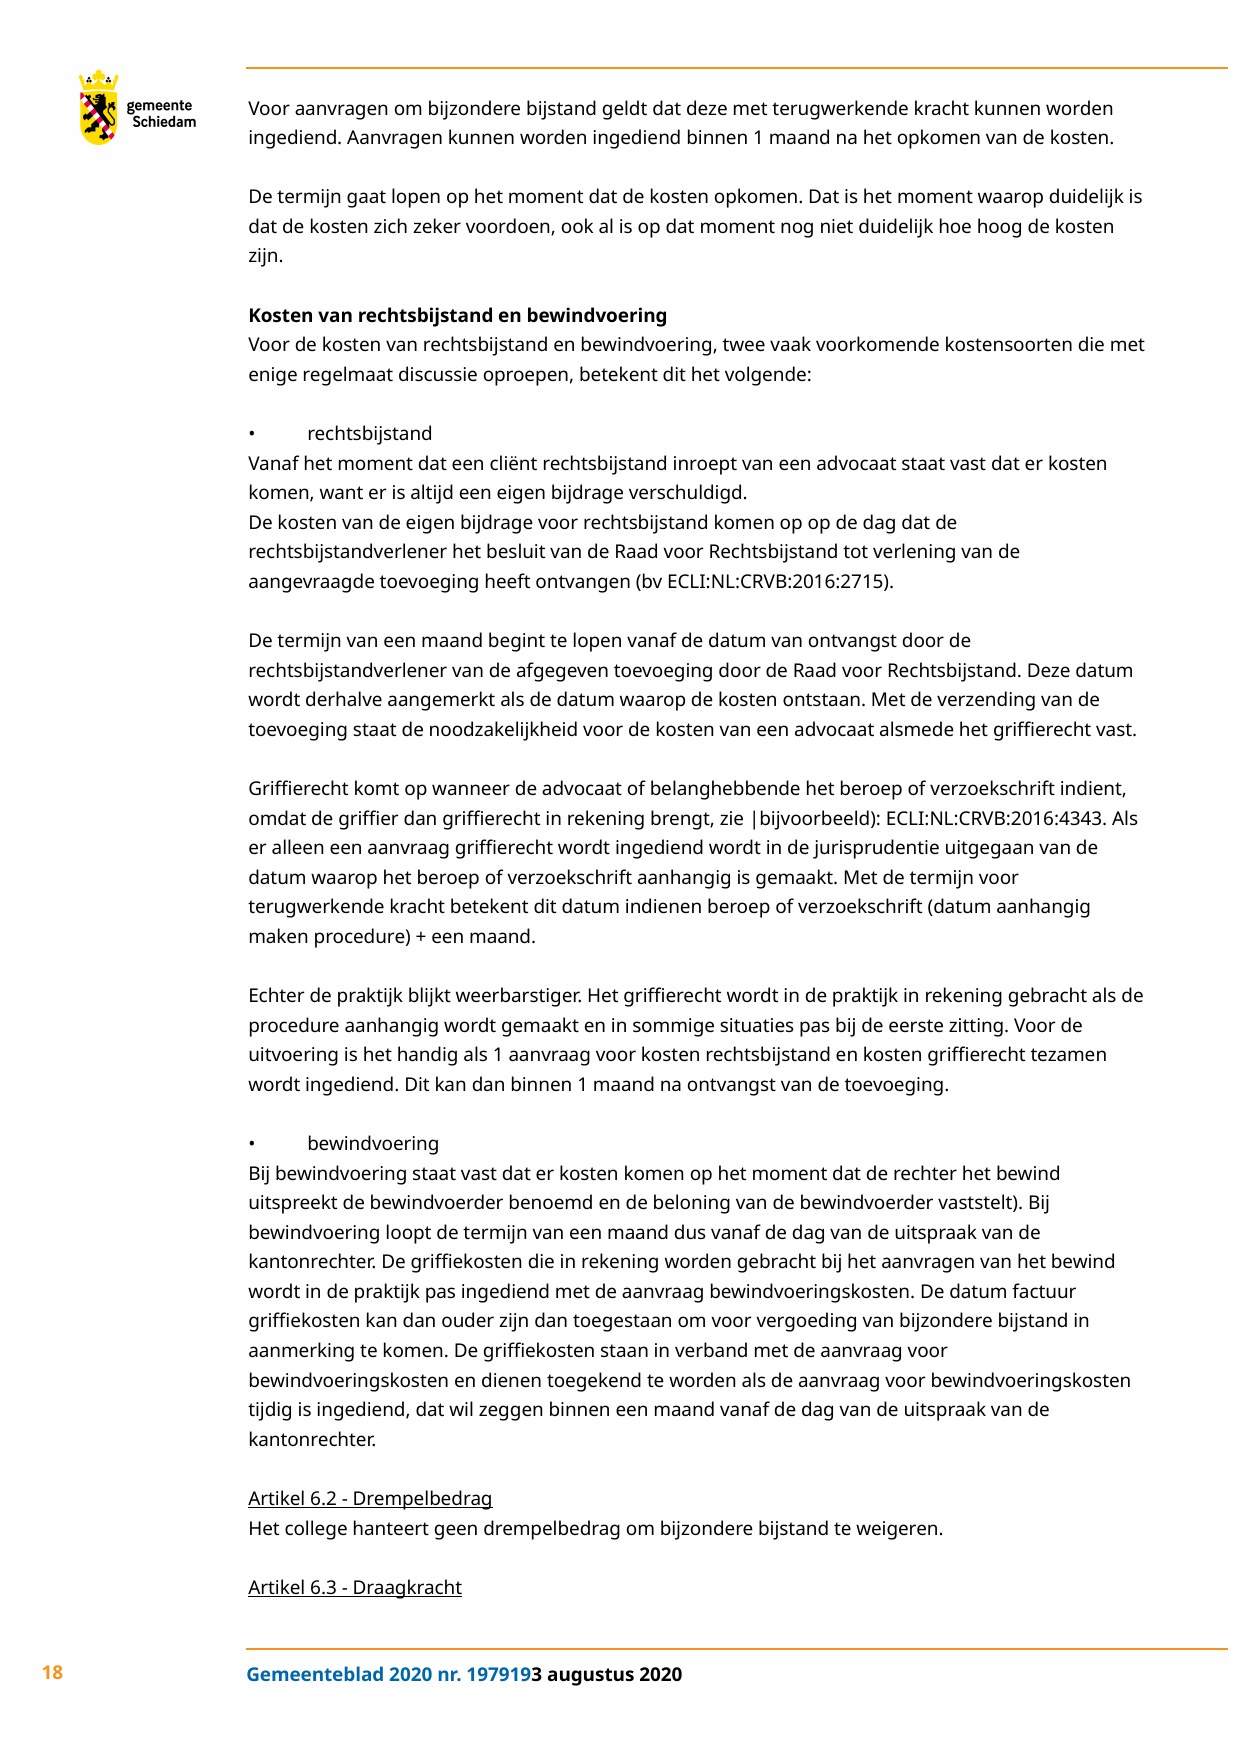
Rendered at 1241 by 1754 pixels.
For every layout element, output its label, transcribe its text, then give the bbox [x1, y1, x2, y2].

text Griffierecht komt op wanneer de advocaat of belanghebbende het beroep of verzoekschrift indient, omdat de griffier dan griffierecht in rekening brengt, zie |bijvoorbeeld): ECLI:NL:CRVB:2016:4343. Als er alleen een aanvraag griffierecht wordt ingediend wordt in de jurisprudentie uitgegaan van de datum waarop het beroep of verzoekschrift aanhangig is gemaakt. Met de termijn voor terugwerkende kracht betekent dit datum indienen beroep of verzoekschrift (datum aanhangig maken procedure) + een maand. [248, 775, 1152, 949]
text De kosten van de eigen bijdrage voor rechtsbijstand komen op op de dag dat de rechtsbijstandverlener het besluit van de Raad voor Rechtsbijstand tot verlening van de aangevraagde toevoeging heeft ontvangen (bv ECLI:NL:CRVB:2016:2715). [248, 509, 1152, 594]
text Het college hanteert geen drempelbedrag om bijzondere bijstand te weigeren. [248, 1515, 1152, 1541]
text Vanaf het moment dat een cliënt rechtsbijstand inroept van een advocaat staat vast dat er kosten komen, want er is altijd een eigen bijdrage verschuldigd. [248, 450, 1152, 505]
text Kosten van rechtsbijstand en bewindvoering [248, 302, 1152, 328]
text De termijn van een maand begint te lopen vanaf de datum van ontvangst door de rechtsbijstandverlener van de afgegeven toevoeging door de Raad voor Rechtsbijstand. Deze datum wordt derhalve aangemerkt als de datum waarop de kosten ontstaan. Met de verzending van de toevoeging staat de noodzakelijkheid voor de kosten van een advocaat alsmede het griffierecht vast. [248, 627, 1152, 742]
list bewindvoering [248, 1130, 1152, 1156]
text Artikel 6.2 - Drempelbedrag [248, 1485, 1152, 1511]
text Voor aanvragen om bijzondere bijstand geldt dat deze met terugwerkende kracht kunnen worden ingediend. Aanvragen kunnen worden ingediend binnen 1 maand na het opkomen van de kosten. [248, 95, 1152, 150]
text Artikel 6.3 - Draagkracht [248, 1574, 1152, 1600]
text Bij bewindvoering staat vast dat er kosten komen op het moment dat de rechter het bewind uitspreekt de bewindvoerder benoemd en de beloning van de bewindvoerder vaststelt). Bij bewindvoering loopt de termijn van een maand dus vanaf de dag van de uitspraak van de kantonrechter. De griffiekosten die in rekening worden gebracht bij het aanvragen van het bewind wordt in de praktijk pas ingediend met de aanvraag bewindvoeringskosten. De datum factuur griffiekosten kan dan ouder zijn dan toegestaan om voor vergoeding van bijzondere bijstand in aanmerking te komen. De griffiekosten staan in verband met de aanvraag voor bewindvoeringskosten en dienen toegekend te worden als de aanvraag voor bewindvoeringskosten tijdig is ingediend, dat wil zeggen binnen een maand vanaf de dag van de uitspraak van de kantonrechter. [248, 1160, 1152, 1452]
picture [41, 47, 231, 172]
text Echter de praktijk blijkt weerbarstiger. Het griffierecht wordt in de praktijk in rekening gebracht als de procedure aanhangig wordt gemaakt en in sommige situaties pas bij de eerste zitting. Voor de uitvoering is het handig als 1 aanvraag voor kosten rechtsbijstand en kosten griffierecht tezamen wordt ingediend. Dit kan dan binnen 1 maand na ontvangst van de toevoeging. [248, 982, 1152, 1097]
text De termijn gaat lopen op het moment dat de kosten opkomen. Dat is het moment waarop duidelijk is dat de kosten zich zeker voordoen, ook al is op dat moment nog niet duidelijk hoe hoog de kosten zijn. [248, 183, 1152, 268]
list rechtsbijstand [248, 420, 1152, 446]
text Voor de kosten van rechtsbijstand en bewindvoering, twee vaak voorkomende kostensoorten die met enige regelmaat discussie oproepen, betekent dit het volgende: [248, 331, 1152, 387]
